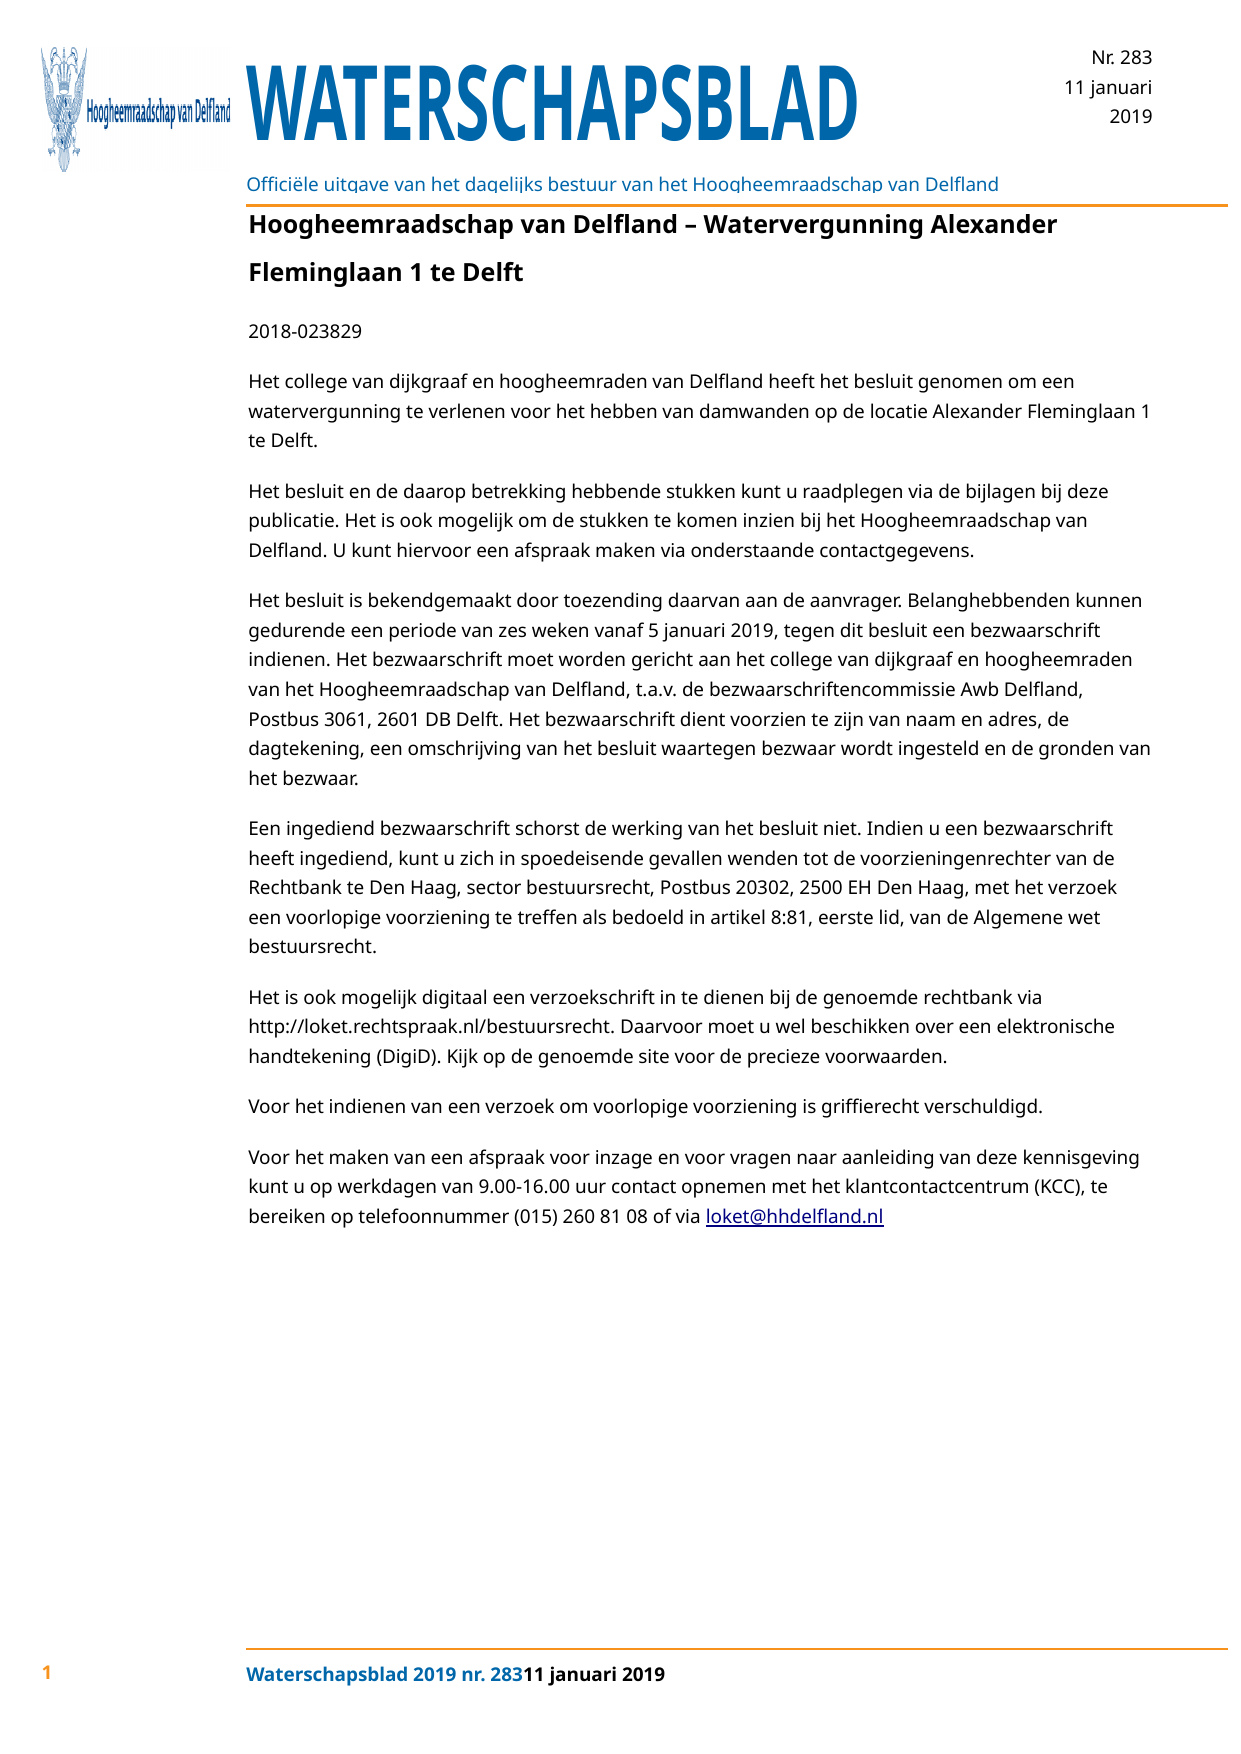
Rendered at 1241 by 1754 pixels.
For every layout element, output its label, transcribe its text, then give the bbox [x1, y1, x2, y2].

text Het college van dijkgraaf en hoogheemraden van Delfland heeft het besluit genomen om een watervergunning te verlenen voor het hebben van damwanden op de locatie Alexander Fleminglaan 1 te Delft. [248, 368, 1152, 453]
text 2018-023829 [248, 318, 1152, 344]
picture [41, 47, 231, 172]
text Voor het indienen van een verzoek om voorlopige voorziening is griffierecht verschuldigd. [248, 1094, 1152, 1119]
text Voor het maken van een afspraak voor inzage en voor vragen naar aanleiding van deze kennisgeving kunt u op werkdagen van 9.00-16.00 uur contact opnemen met het klantcontactcentrum (KCC), te bereiken op telefoonnummer (015) 260 81 08 of via loket@hhdelfland.nl [248, 1144, 1152, 1229]
text Hoogheemraadschap van Delfland – Watervergunning Alexander Fleminglaan 1 te Delft [248, 207, 1152, 288]
text Het is ook mogelijk digitaal een verzoekschrift in te dienen bij de genoemde rechtbank via http://loket.rechtspraak.nl/bestuursrecht. Daarvoor moet u wel beschikken over een elektronische handtekening (DigiD). Kijk op de genoemde site voor de precieze voorwaarden. [248, 984, 1152, 1069]
text Het besluit en de daarop betrekking hebbende stukken kunt u raadplegen via de bijlagen bij deze publicatie. Het is ook mogelijk om de stukken te komen inzien bij het Hoogheemraadschap van Delfland. U kunt hiervoor een afspraak maken via onderstaande contactgegevens. [248, 478, 1152, 563]
text Het besluit is bekendgemaakt door toezending daarvan aan de aanvrager. Belanghebbenden kunnen gedurende een periode van zes weken vanaf 5 januari 2019, tegen dit besluit een bezwaarschrift indienen. Het bezwaarschrift moet worden gericht aan het college van dijkgraaf en hoogheemraden van het Hoogheemraadschap van Delfland, t.a.v. de bezwaarschriftencommissie Awb Delfland, Postbus 3061, 2601 DB Delft. Het bezwaarschrift dient voorzien te zijn van naam en adres, de dagtekening, een omschrijving van het besluit waartegen bezwaar wordt ingesteld en de gronden van het bezwaar. [248, 587, 1152, 791]
text Een ingediend bezwaarschrift schorst de werking van het besluit niet. Indien u een bezwaarschrift heeft ingediend, kunt u zich in spoedeisende gevallen wenden tot de voorzieningenrechter van de Rechtbank te Den Haag, sector bestuursrecht, Postbus 20302, 2500 EH Den Haag, met het verzoek een voorlopige voorziening te treffen als bedoeld in artikel 8:81, eerste lid, van de Algemene wet bestuursrecht. [248, 815, 1152, 959]
